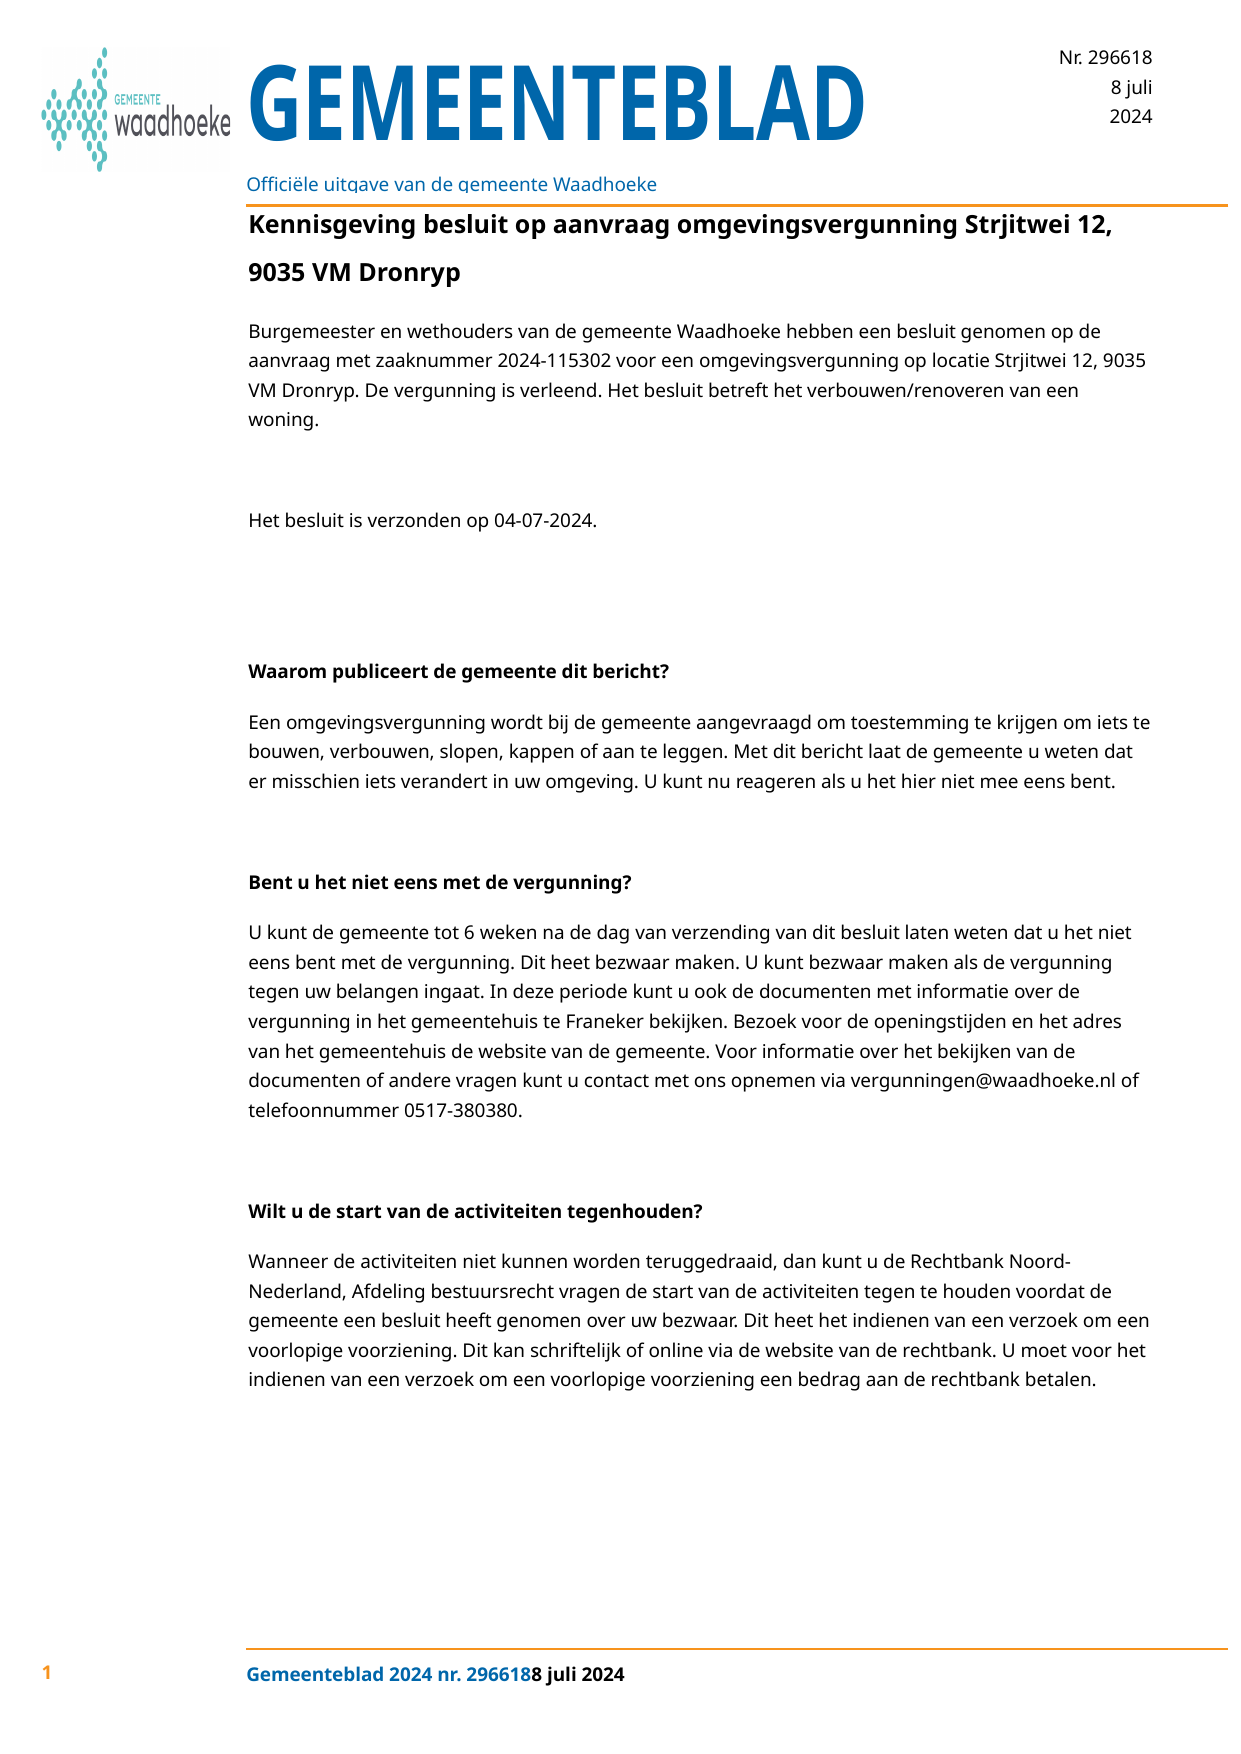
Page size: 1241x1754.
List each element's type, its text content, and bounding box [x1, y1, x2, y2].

text Burgemeester en wethouders van de gemeente Waadhoeke hebben een besluit genomen op de aanvraag met zaaknummer 2024-115302 voor een omgevingsvergunning op locatie Strjitwei 12, 9035 VM Dronryp. De vergunning is verleend. Het besluit betreft het verbouwen/renoveren van een woning. [248, 318, 1152, 432]
text Kennisgeving besluit op aanvraag omgevingsvergunning Strjitwei 12, 9035 VM Dronryp [248, 207, 1152, 288]
text Wanneer de activiteiten niet kunnen worden teruggedraaid, dan kunt u de Rechtbank Noord-Nederland, Afdeling bestuursrecht vragen de start van de activiteiten tegen te houden voordat de gemeente een besluit heeft genomen over uw bezwaar. Dit heet het indienen van een verzoek om een voorlopige voorziening. Dit kan schriftelijk of online via de website van de rechtbank. U moet voor het indienen van een verzoek om een voorlopige voorziening een bedrag aan de rechtbank betalen. [248, 1248, 1152, 1392]
text Het besluit is verzonden op 04-07-2024. [248, 507, 1152, 533]
text Een omgevingsvergunning wordt bij de gemeente aangevraagd om toestemming te krijgen om iets te bouwen, verbouwen, slopen, kappen of aan te leggen. Met dit bericht laat de gemeente u weten dat er misschien iets verandert in uw omgeving. U kunt nu reageren als u het hier niet mee eens bent. [248, 709, 1152, 794]
text Waarom publiceert de gemeente dit bericht? [248, 659, 1152, 684]
picture [41, 47, 231, 172]
text U kunt de gemeente tot 6 weken na de dag van verzending van dit besluit laten weten dat u het niet eens bent met de vergunning. Dit heet bezwaar maken. U kunt bezwaar maken als de vergunning tegen uw belangen ingaat. In deze periode kunt u ook de documenten met informatie over de vergunning in het gemeentehuis te Franeker bekijken. Bezoek voor de openingstijden en het adres van het gemeentehuis de website van de gemeente. Voor informatie over het bekijken van de documenten of andere vragen kunt u contact met ons opnemen via vergunningen@waadhoeke.nl of telefoonnummer 0517-380380. [248, 919, 1152, 1123]
text Bent u het niet eens met de vergunning? [248, 869, 1152, 895]
text Wilt u de start van de activiteiten tegenhouden? [248, 1198, 1152, 1224]
